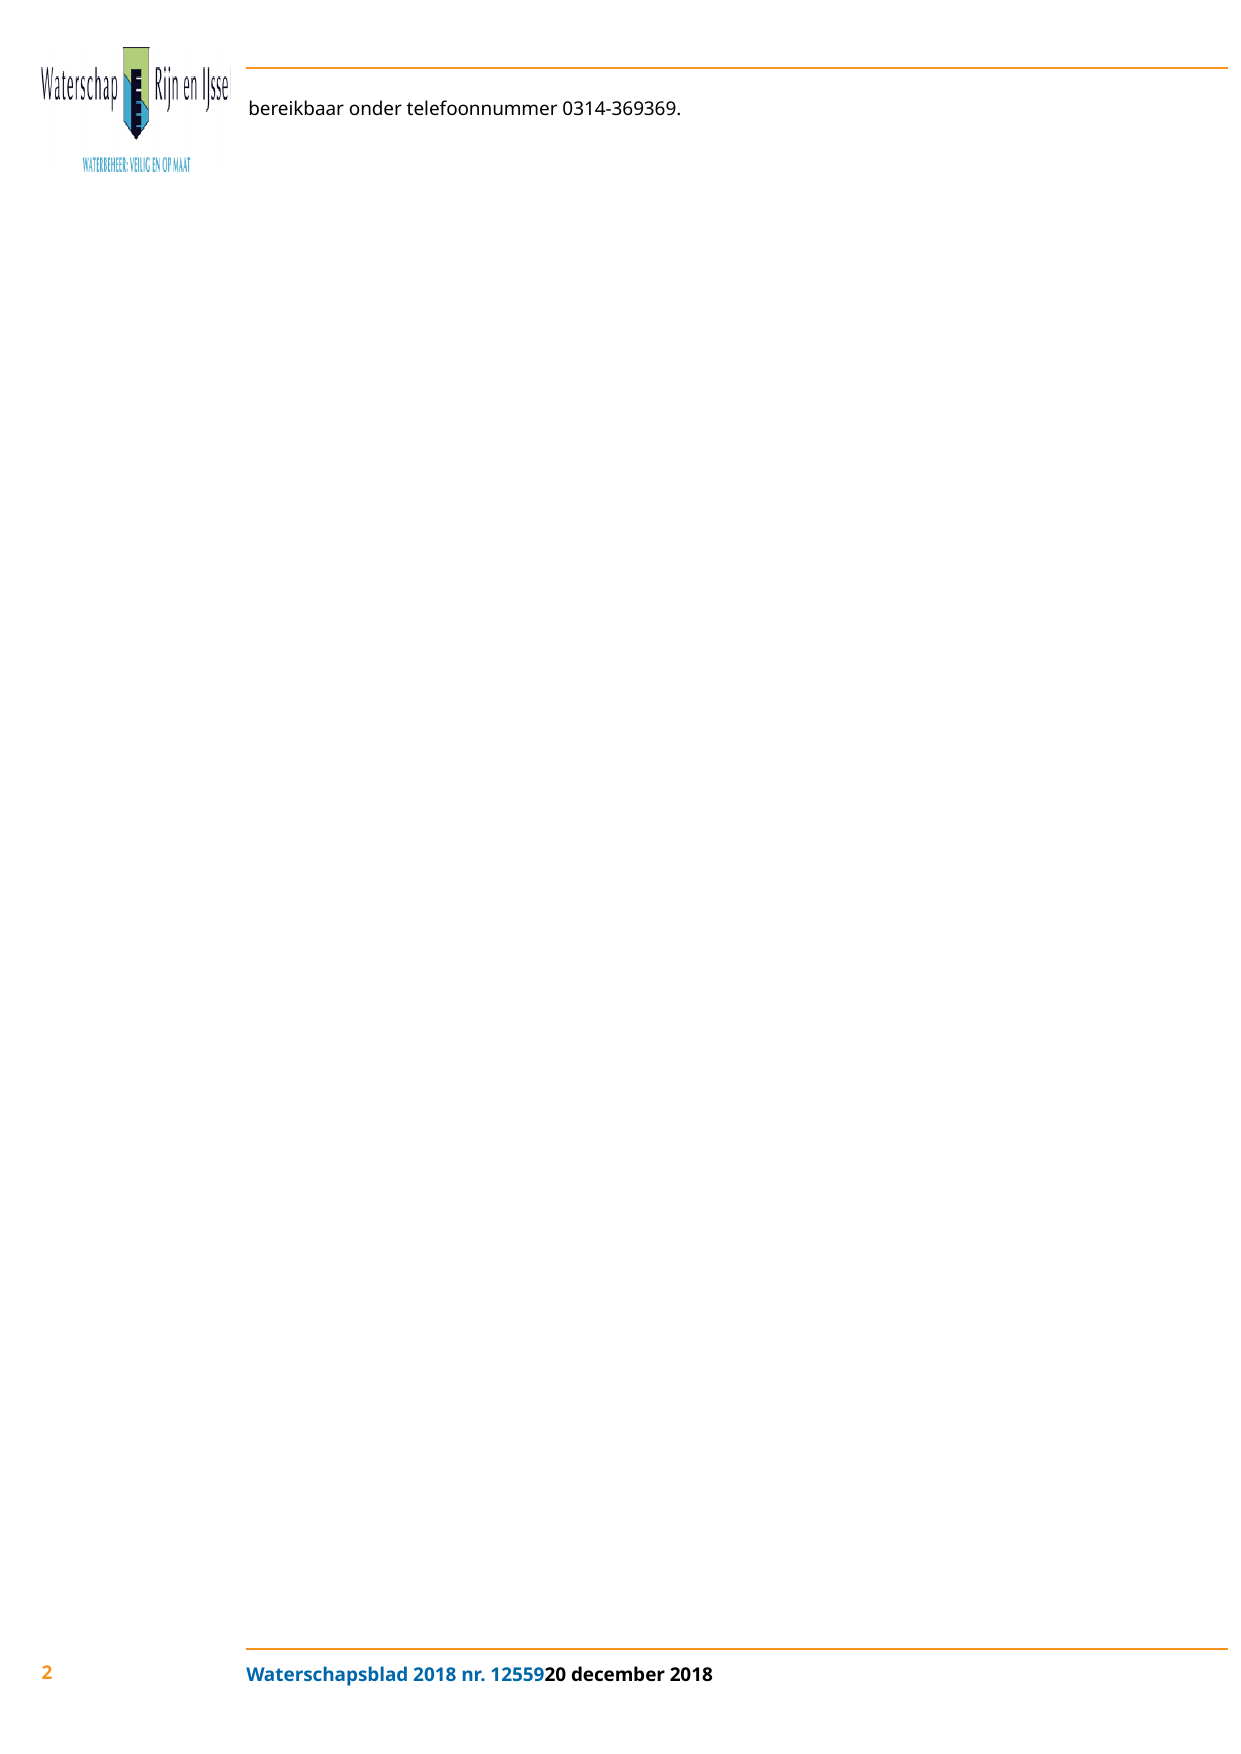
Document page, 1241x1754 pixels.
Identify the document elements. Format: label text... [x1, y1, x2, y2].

text bereikbaar onder telefoonnummer 0314-369369. [248, 95, 1152, 121]
picture [41, 47, 231, 172]
